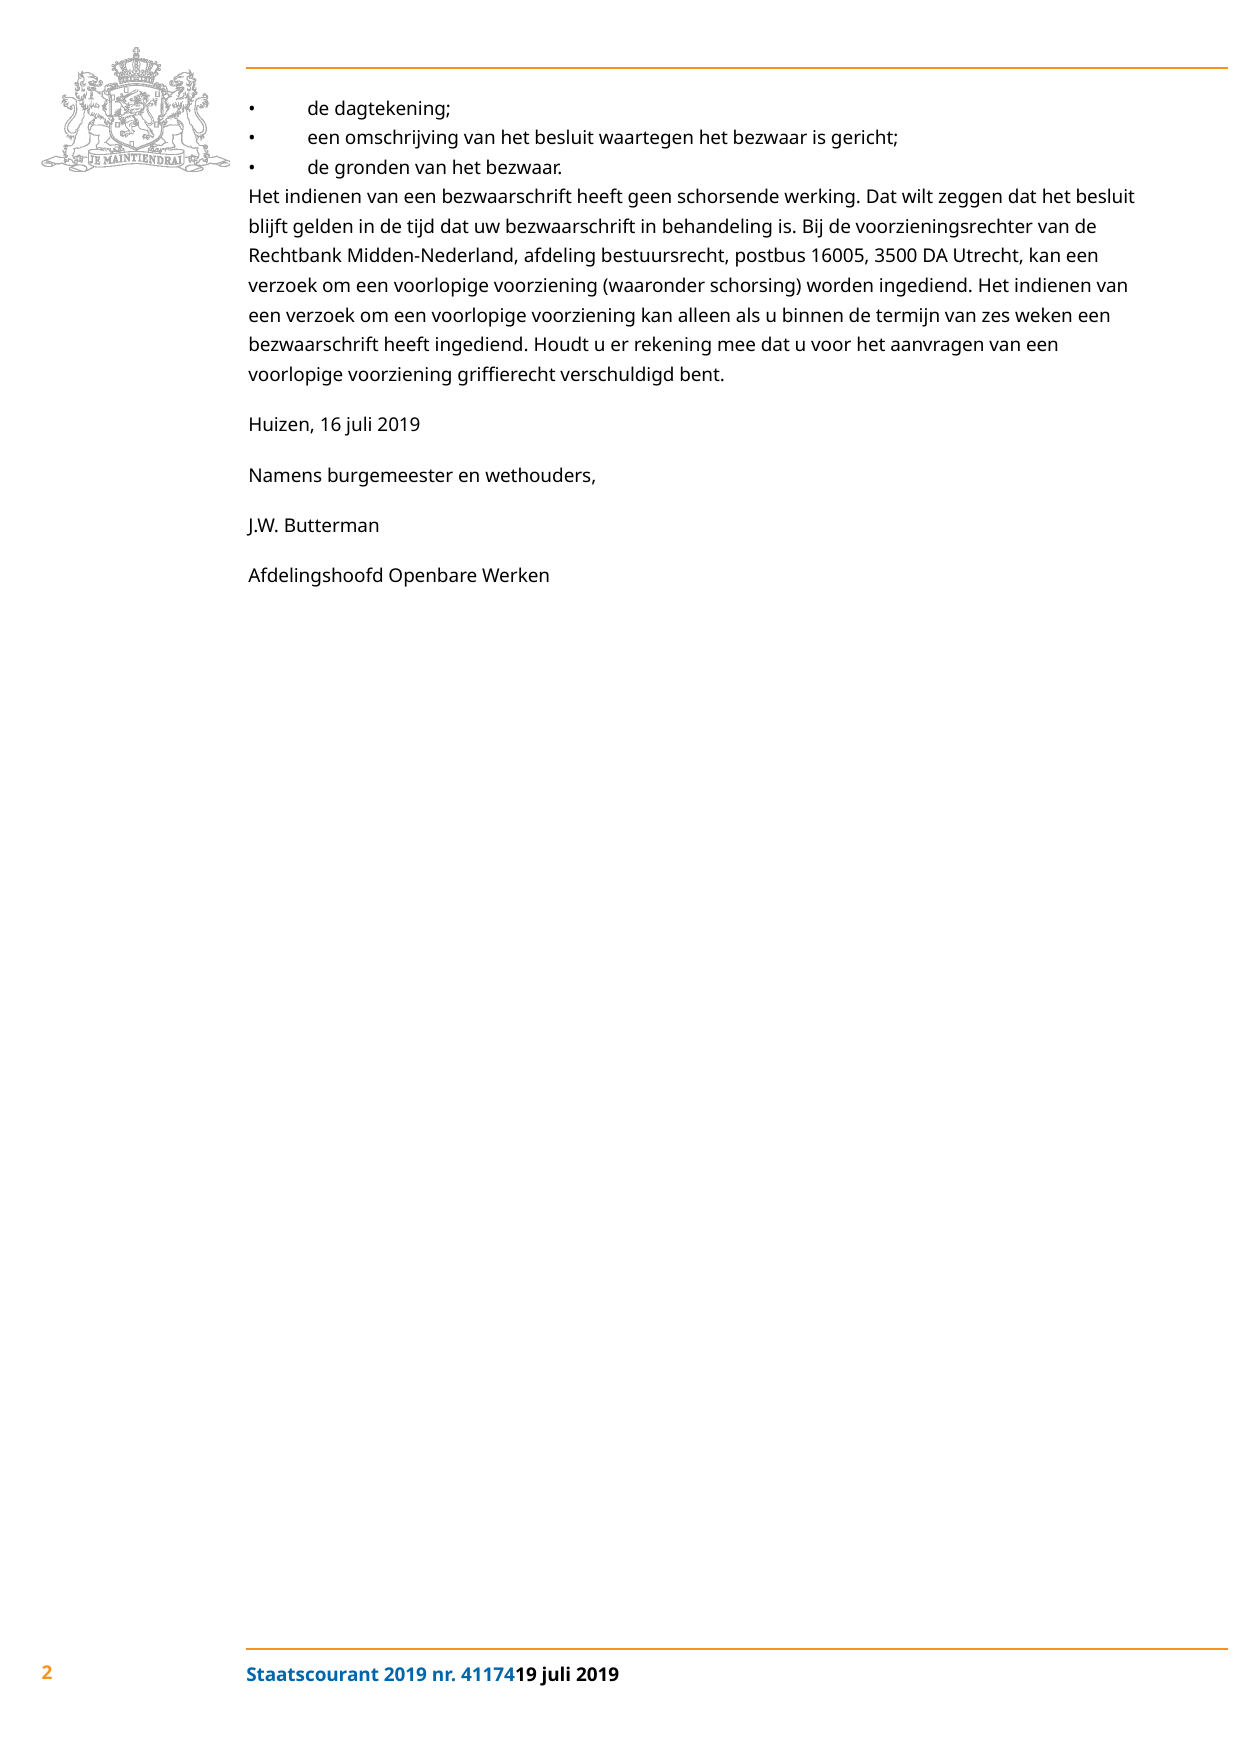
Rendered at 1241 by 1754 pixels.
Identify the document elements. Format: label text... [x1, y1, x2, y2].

text J.W. Butterman [248, 512, 1152, 538]
text Afdelingshoofd Openbare Werken [248, 563, 1152, 588]
text Namens burgemeester en wethouders, [248, 462, 1152, 488]
list de dagtekening; [248, 95, 1152, 121]
list de gronden van het bezwaar. [248, 154, 1152, 180]
list een omschrijving van het besluit waartegen het bezwaar is gericht; [248, 124, 1152, 150]
picture [41, 47, 231, 172]
text Huizen, 16 juli 2019 [248, 411, 1152, 437]
text Het indienen van een bezwaarschrift heeft geen schorsende werking. Dat wilt zeggen dat het besluit blijft gelden in de tijd dat uw bezwaarschrift in behandeling is. Bij de voorzieningsrechter van de Rechtbank Midden-Nederland, afdeling bestuursrecht, postbus 16005, 3500 DA Utrecht, kan een verzoek om een voorlopige voorziening (waaronder schorsing) worden ingediend. Het indienen van een verzoek om een voorlopige voorziening kan alleen als u binnen de termijn van zes weken een bezwaarschrift heeft ingediend. Houdt u er rekening mee dat u voor het aanvragen van een voorlopige voorziening griffierecht verschuldigd bent. [248, 183, 1152, 387]
